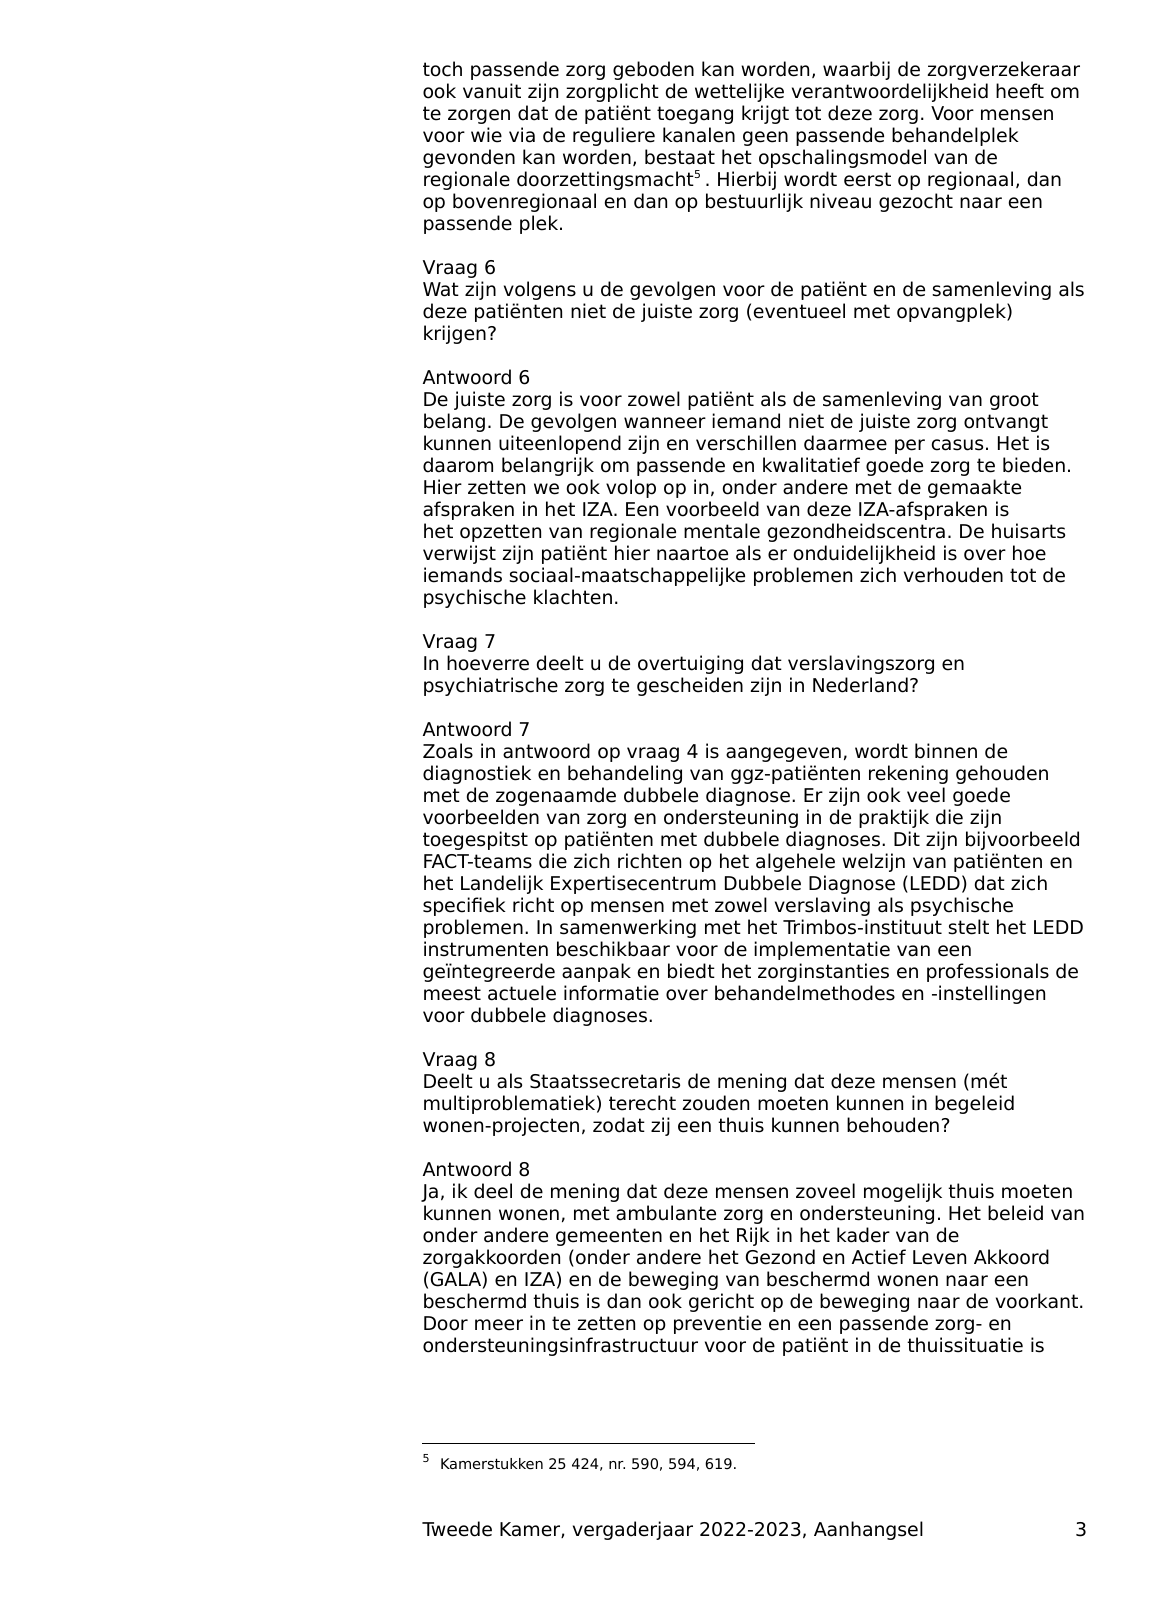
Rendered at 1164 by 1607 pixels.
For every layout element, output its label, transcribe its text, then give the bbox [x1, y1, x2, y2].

text Vraag 7 [422, 631, 1087, 653]
text Vraag 6 [422, 257, 1087, 279]
text De juiste zorg is voor zowel patiënt als de samenleving van groot belang. De gevolgen wanneer iemand niet de juiste zorg ontvangt kunnen uiteenlopend zijn en verschillen daarmee per casus. Het is daarom belangrijk om passende en kwalitatief goede zorg te bieden. Hier zetten we ook volop op in, onder andere met de gemaakte afspraken in het IZA. Een voorbeeld van deze IZA-afspraken is [422, 389, 1087, 521]
text Vraag 8 [422, 1049, 1087, 1071]
text In hoeverre deelt u de overtuiging dat verslavingszorg en psychiatrische zorg te gescheiden zijn in Nederland? [422, 653, 1087, 697]
text Ja, ik deel de mening dat deze mensen zoveel mogelijk thuis moeten kunnen wonen, met ambulante zorg en ondersteuning. Het beleid van onder andere gemeenten en het Rijk in het kader van de zorgakkoorden (onder andere het Gezond en Actief Leven Akkoord (GALA) en IZA) en de beweging van beschermd wonen naar een beschermd thuis is dan ook gericht op de beweging naar de voorkant. Door meer in te zetten op preventie en een passende zorg- en ondersteuningsinfrastructuur voor de patiënt in de thuissituatie is [422, 1181, 1087, 1357]
text Wat zijn volgens u de gevolgen voor de patiënt en de samenleving als deze patiënten niet de juiste zorg (eventueel met opvangplek) krijgen? [422, 279, 1087, 345]
text toch passende zorg geboden kan worden, waarbij de zorgverzekeraar ook vanuit zijn zorgplicht de wettelijke verantwoordelijkheid heeft om te zorgen dat de patiënt toegang krijgt tot deze zorg. Voor mensen voor wie via de reguliere kanalen geen passende behandelplek gevonden kan worden, bestaat het opschalingsmodel van de regionale doorzettingsmacht. Hierbij wordt eerst op regionaal, dan op bovenregionaal en dan op bestuurlijk niveau gezocht naar een passende plek. [422, 59, 1087, 235]
text Antwoord 6 [422, 367, 1087, 389]
text Antwoord 8 [422, 1159, 1087, 1181]
text Antwoord 7 [422, 719, 1087, 741]
text Deelt u als Staatssecretaris de mening dat deze mensen (mét multiproblematiek) terecht zouden moeten kunnen in begeleid wonen-projecten, zodat zij een thuis kunnen behouden? [422, 1071, 1087, 1137]
text Kamerstukken 25 424, nr. 590, 594, 619. [422, 1452, 1087, 1474]
text het opzetten van regionale mentale gezondheidscentra. De huisarts verwijst zijn patiënt hier naartoe als er onduidelijkheid is over hoe iemands sociaal-maatschappelijke problemen zich verhouden tot de psychische klachten. [422, 521, 1087, 609]
text Zoals in antwoord op vraag 4 is aangegeven, wordt binnen de diagnostiek en behandeling van ggz-patiënten rekening gehouden met de zogenaamde dubbele diagnose. Er zijn ook veel goede voorbeelden van zorg en ondersteuning in de praktijk die zijn toegespitst op patiënten met dubbele diagnoses. Dit zijn bijvoorbeeld FACT-teams die zich richten op het algehele welzijn van patiënten en het Landelijk Expertisecentrum Dubbele Diagnose (LEDD) dat zich specifiek richt op mensen met zowel verslaving als psychische problemen. In samenwerking met het Trimbos-instituut stelt het LEDD instrumenten beschikbaar voor de implementatie van een geïntegreerde aanpak en biedt het zorginstanties en professionals de meest actuele informatie over behandelmethodes en -instellingen voor dubbele diagnoses. [422, 741, 1087, 1027]
